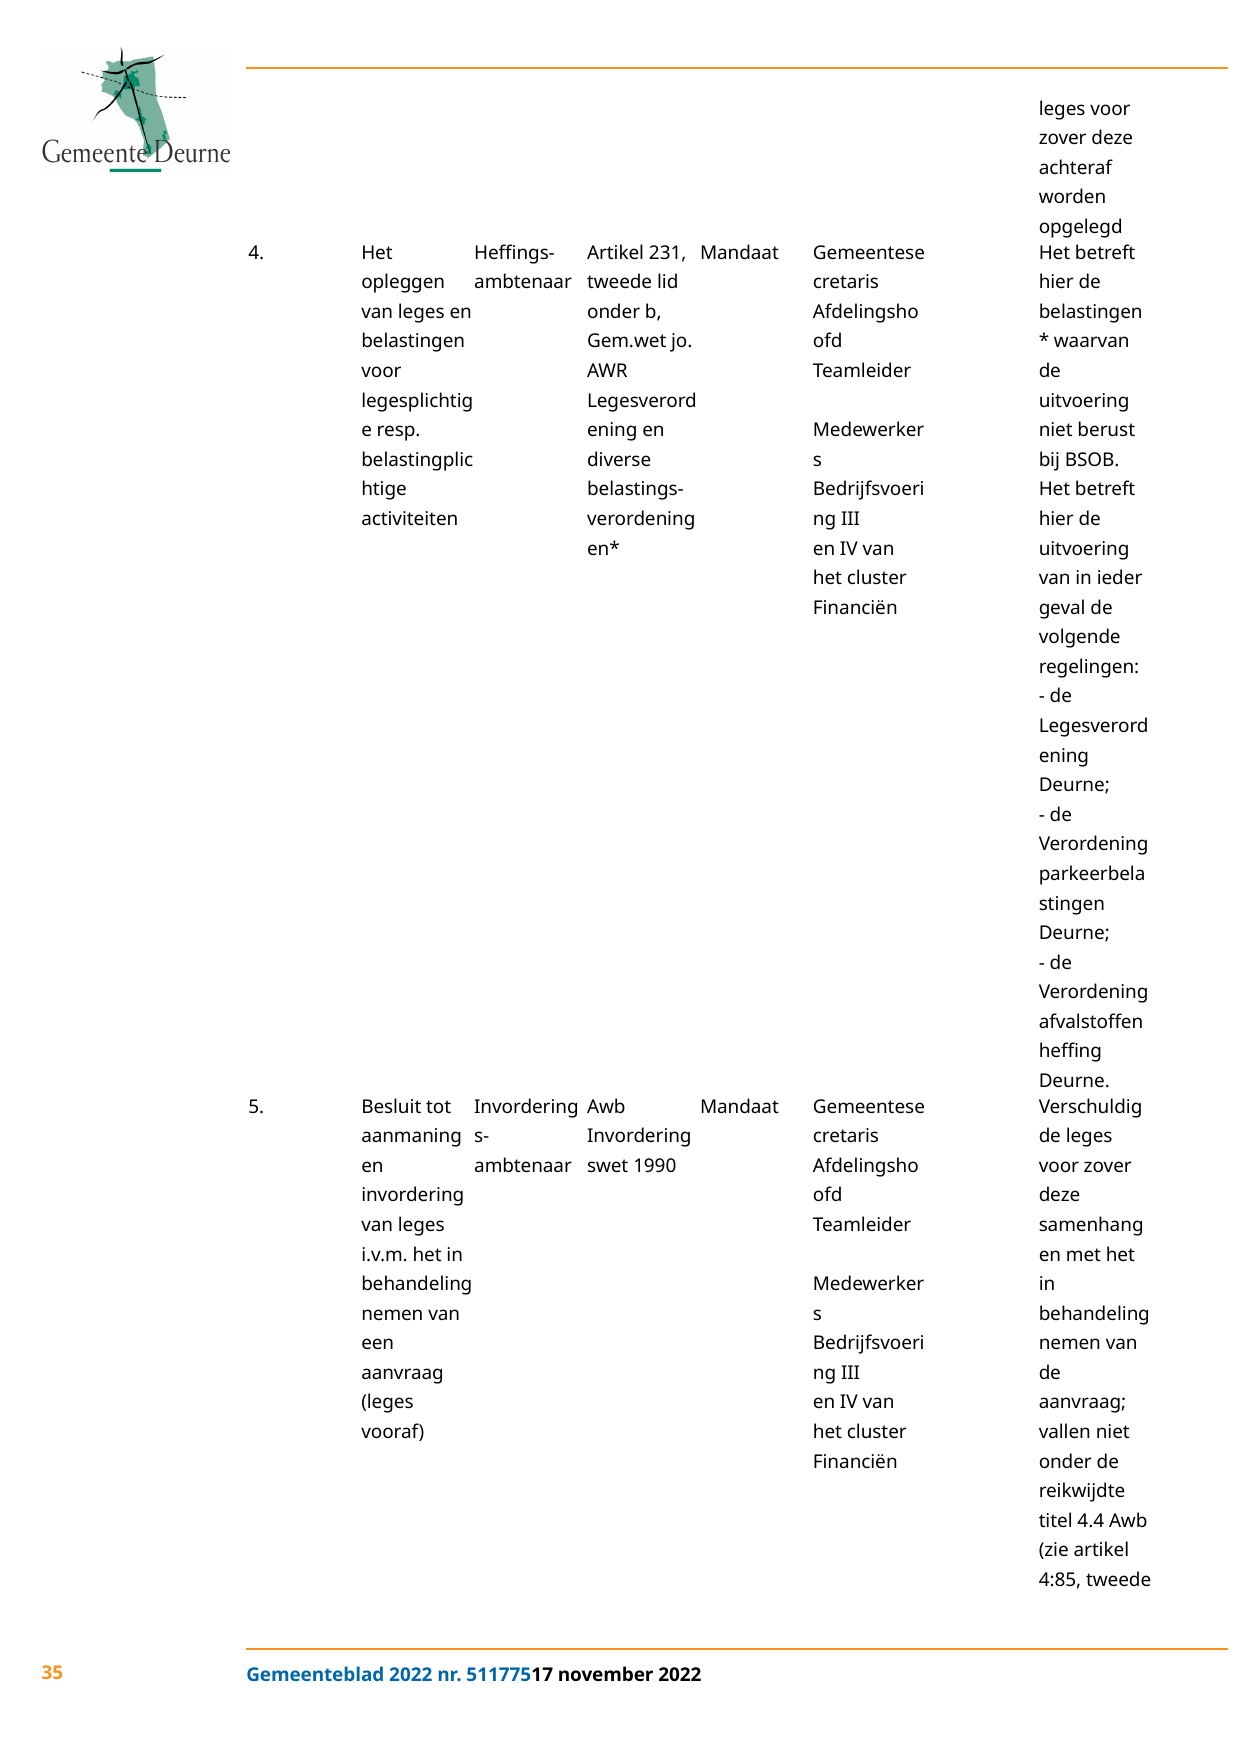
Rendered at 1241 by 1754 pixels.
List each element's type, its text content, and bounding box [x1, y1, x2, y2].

table_cell Heffings-ambtenaar [474, 239, 587, 1093]
table_cell Mandaat [700, 239, 813, 1093]
table_cell Besluit tot aanmaning en invordering van leges i.v.m. het in behandeling nemen van een aanvraag (leges vooraf) [361, 1093, 474, 1592]
table_cell [700, 95, 813, 239]
table_cell [926, 1093, 1038, 1592]
table_cell Gemeentesecretaris Afdelingshoofd Teamleider Medewerkers Bedrijfsvoering III en IV van het cluster Financiën [813, 239, 926, 1093]
table_cell Mandaat [700, 1093, 813, 1592]
table_cell [474, 95, 587, 239]
table_cell Invorderings-ambtenaar [474, 1093, 587, 1592]
table_cell 4. [248, 239, 361, 1093]
table_cell [587, 95, 700, 239]
table_cell leges voor zover deze achteraf worden opgelegd [1039, 95, 1152, 239]
table_cell [361, 95, 474, 239]
table_cell [248, 95, 361, 239]
table_cell Gemeentesecretaris Afdelingshoofd Teamleider Medewerkers Bedrijfsvoering III en IV van het cluster Financiën [813, 1093, 926, 1592]
table_cell Artikel 231, tweede lid onder b, Gem.wet jo. AWR Legesverordening en diverse belastings-verordeningen* [587, 239, 700, 1093]
table_cell Het opleggen van leges en belastingen voor legesplichtige resp. belastingplichtige activiteiten [361, 239, 474, 1093]
table_cell [813, 95, 926, 239]
picture [41, 47, 231, 172]
table_cell 5. [248, 1093, 361, 1592]
table_cell Awb Invorderingswet 1990 [587, 1093, 700, 1592]
table_cell [926, 239, 1038, 1093]
table_cell Het betreft hier de belastingen* waarvan de uitvoering niet berust bij BSOB. Het betreft hier de uitvoering van in ieder geval de volgende regelingen: - de Legesverordening Deurne; - de Verordening parkeerbelastingen Deurne; - de Verordening afvalstoffenheffing Deurne. [1039, 239, 1152, 1093]
table_cell [926, 95, 1038, 239]
table_cell Verschuldigde leges voor zover deze samenhangen met het in behandeling nemen van de aanvraag; vallen niet onder de reikwijdte titel 4.4 Awb (zie artikel 4:85, tweede [1039, 1093, 1152, 1592]
